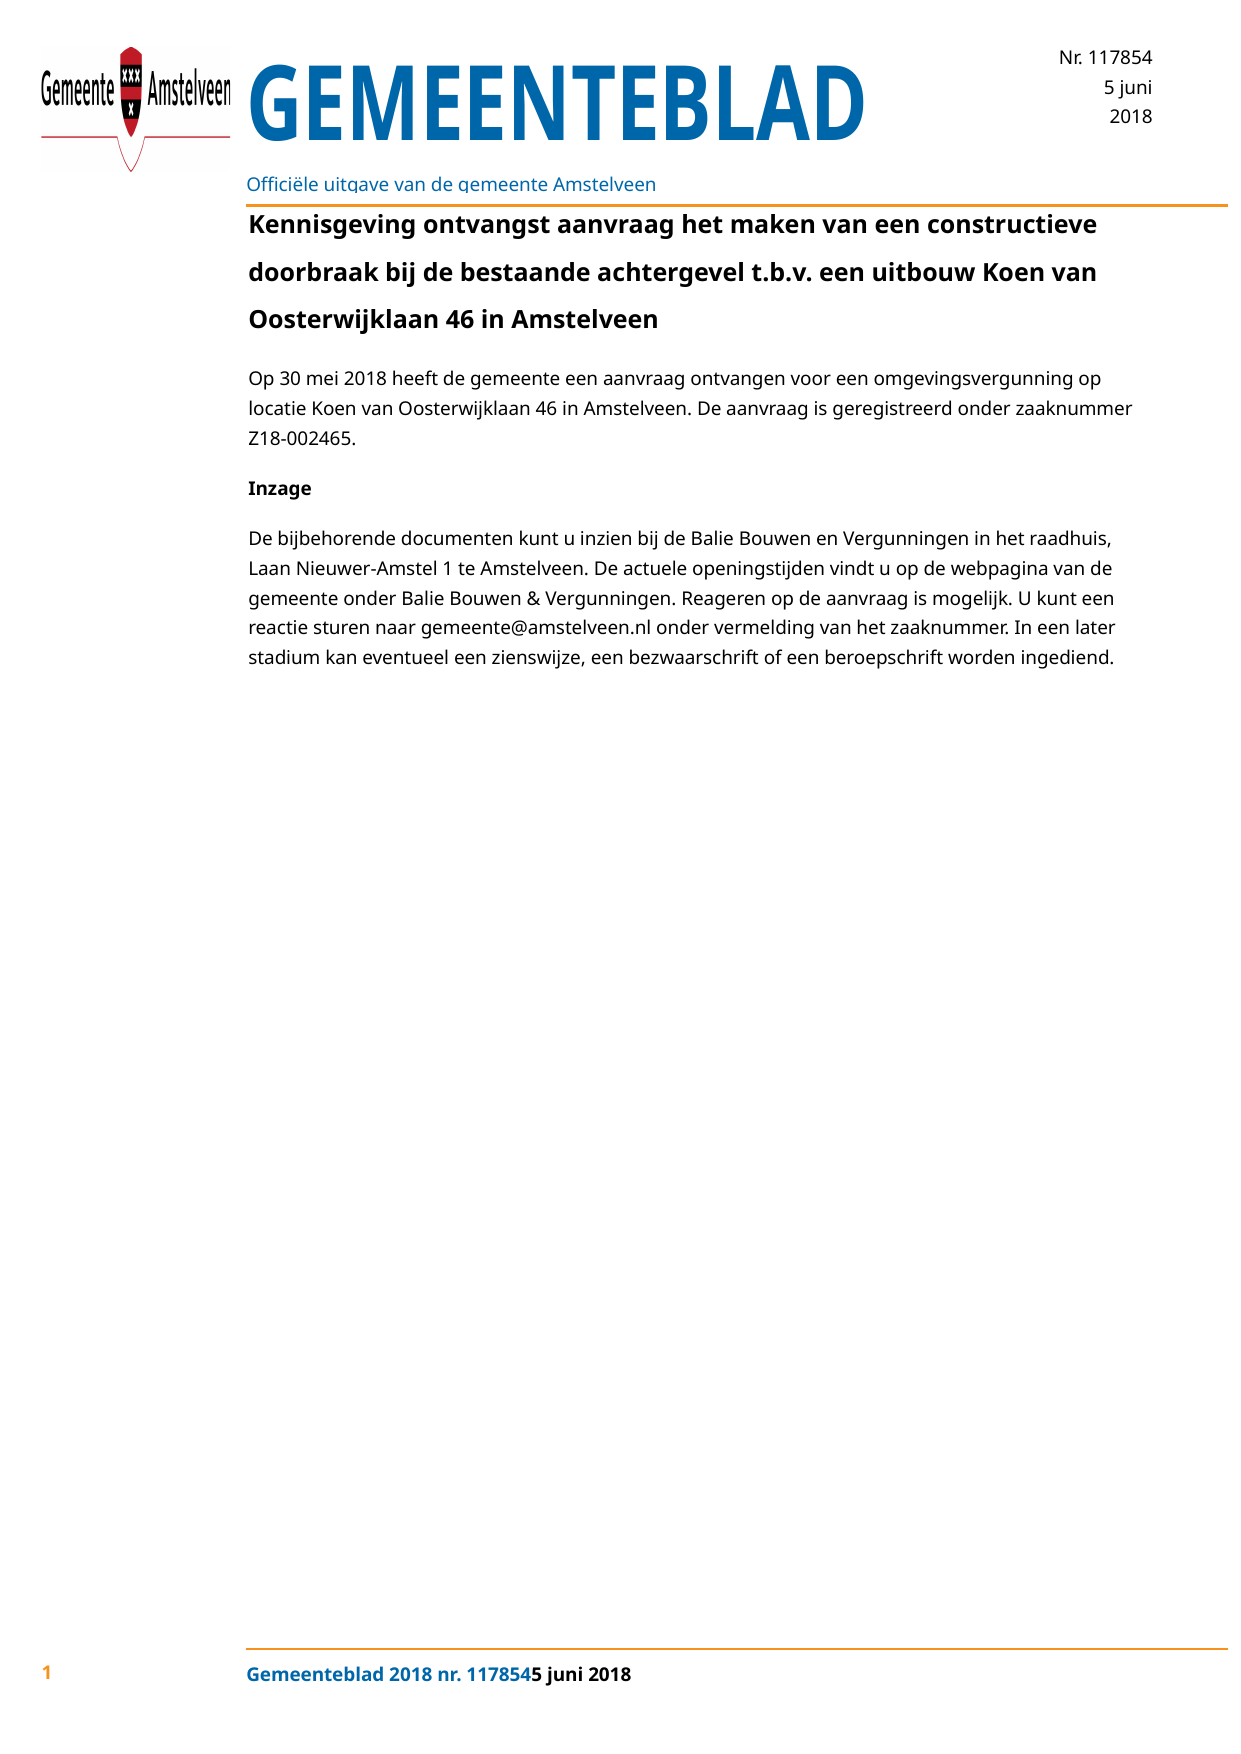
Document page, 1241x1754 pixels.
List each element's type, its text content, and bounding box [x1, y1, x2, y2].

text Inzage [248, 475, 1152, 501]
text Kennisgeving ontvangst aanvraag het maken van een constructieve doorbraak bij de bestaande achtergevel t.b.v. een uitbouw Koen van Oosterwijklaan 46 in Amstelveen [248, 207, 1152, 336]
text Op 30 mei 2018 heeft de gemeente een aanvraag ontvangen voor een omgevingsvergunning op locatie Koen van Oosterwijklaan 46 in Amstelveen. De aanvraag is geregistreerd onder zaaknummer Z18-002465. [248, 366, 1152, 450]
text De bijbehorende documenten kunt u inzien bij de Balie Bouwen en Vergunningen in het raadhuis, Laan Nieuwer-Amstel 1 te Amstelveen. De actuele openingstijden vindt u op de webpagina van de gemeente onder Balie Bouwen & Vergunningen. Reageren op de aanvraag is mogelijk. U kunt een reactie sturen naar gemeente@amstelveen.nl onder vermelding van het zaaknummer. In een later stadium kan eventueel een zienswijze, een bezwaarschrift of een beroepschrift worden ingediend. [248, 526, 1152, 669]
picture [41, 47, 231, 172]
